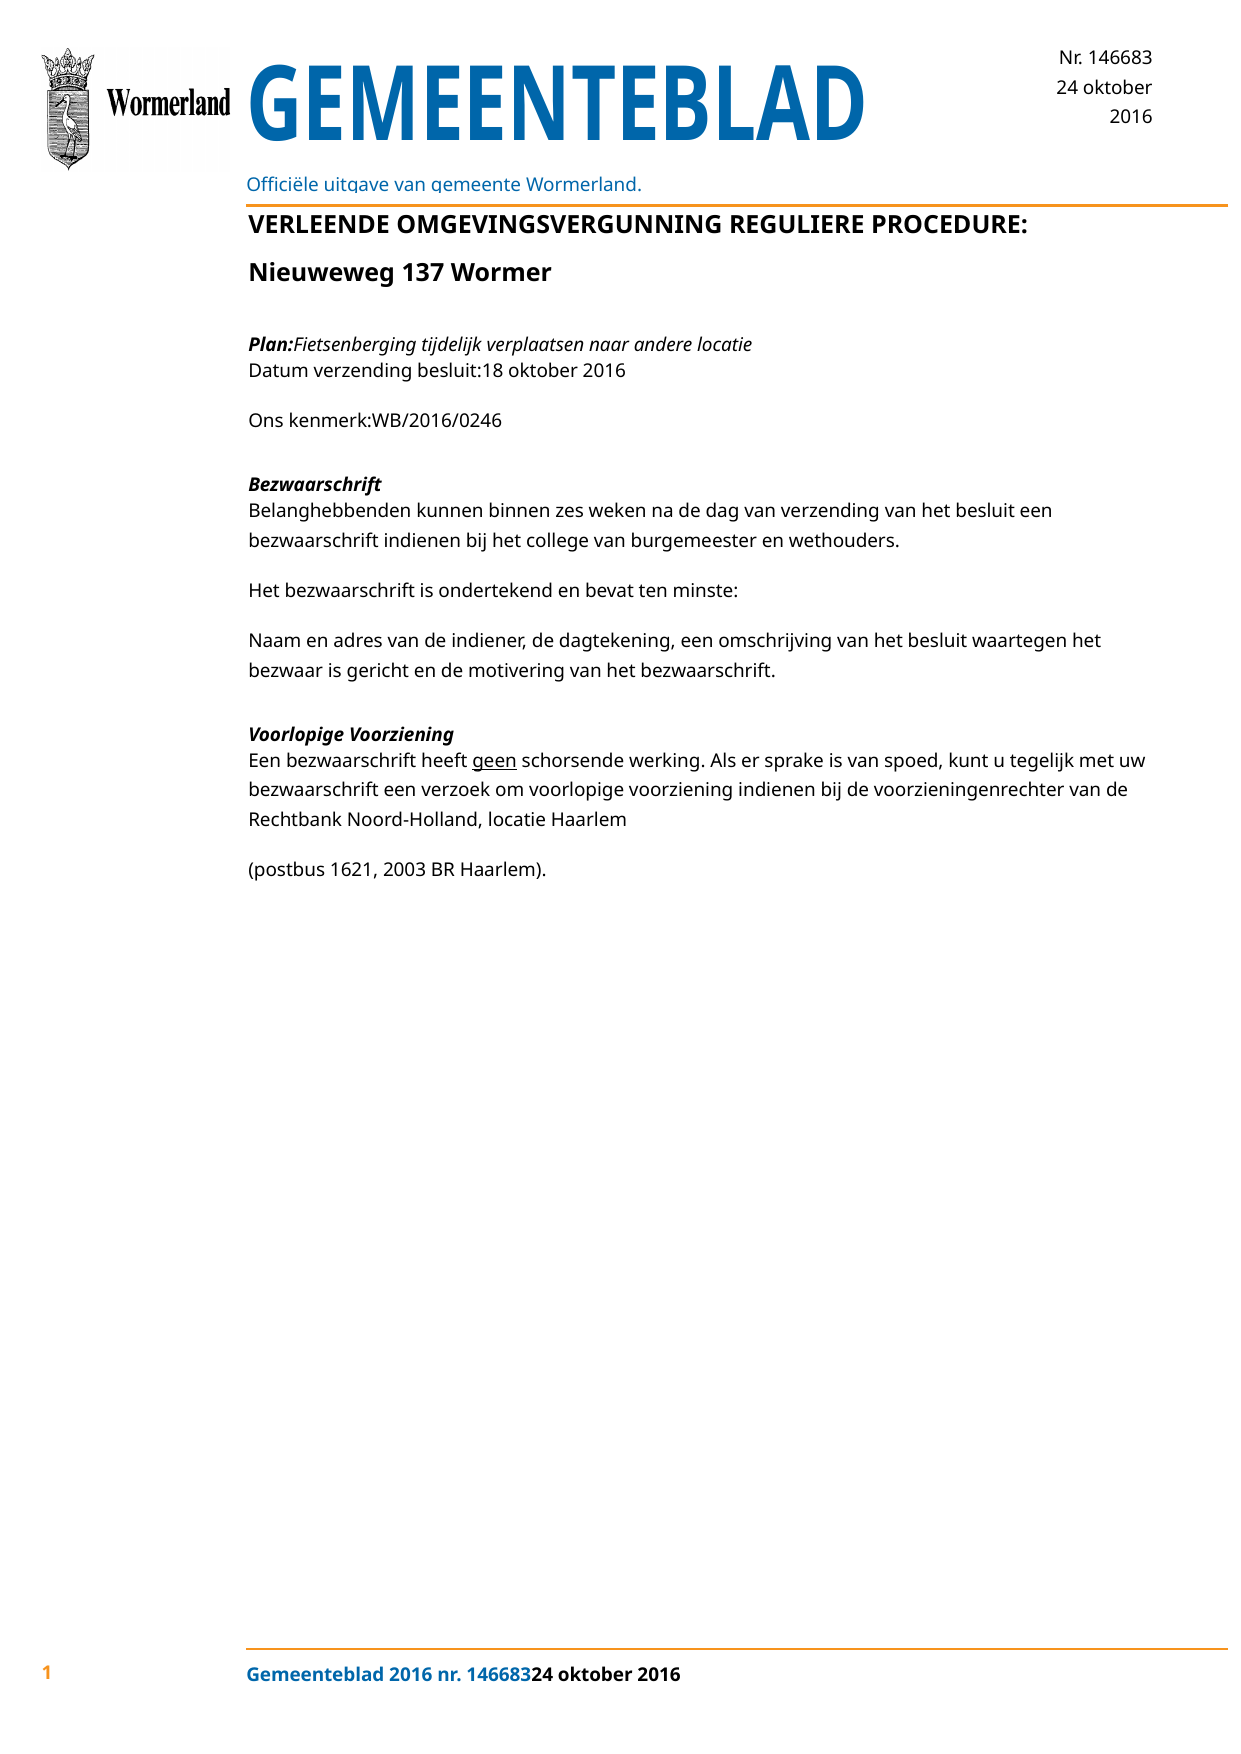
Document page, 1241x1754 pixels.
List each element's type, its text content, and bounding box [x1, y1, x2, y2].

picture [41, 47, 231, 172]
text (postbus 1621, 2003 BR Haarlem). [248, 857, 1152, 882]
text VERLEENDE OMGEVINGSVERGUNNING REGULIERE PROCEDURE: Nieuweweg 137 Wormer [248, 207, 1152, 288]
text Het bezwaarschrift is ondertekend en bevat ten minste: [248, 577, 1152, 603]
text Datum verzending besluit:18 oktober 2016 [248, 357, 1152, 383]
text Naam en adres van de indiener, de dagtekening, een omschrijving van het besluit waartegen het bezwaar is gericht en de motivering van het bezwaarschrift. [248, 628, 1152, 683]
text Voorlopige Voorziening [248, 721, 1152, 747]
text Belanghebbenden kunnen binnen zes weken na de dag van verzending van het besluit een bezwaarschrift indienen bij het college van burgemeester en wethouders. [248, 497, 1152, 553]
text Ons kenmerk:WB/2016/0246 [248, 408, 1152, 433]
text Plan:Fietsenberging tijdelijk verplaatsen naar andere locatie [248, 331, 1152, 357]
text Een bezwaarschrift heeft geen schorsende werking. Als er sprake is van spoed, kunt u tegelijk met uw bezwaarschrift een verzoek om voorlopige voorziening indienen bij de voorzieningenrechter van de Rechtbank Noord-Holland, locatie Haarlem [248, 747, 1152, 832]
text Bezwaarschrift [248, 472, 1152, 497]
